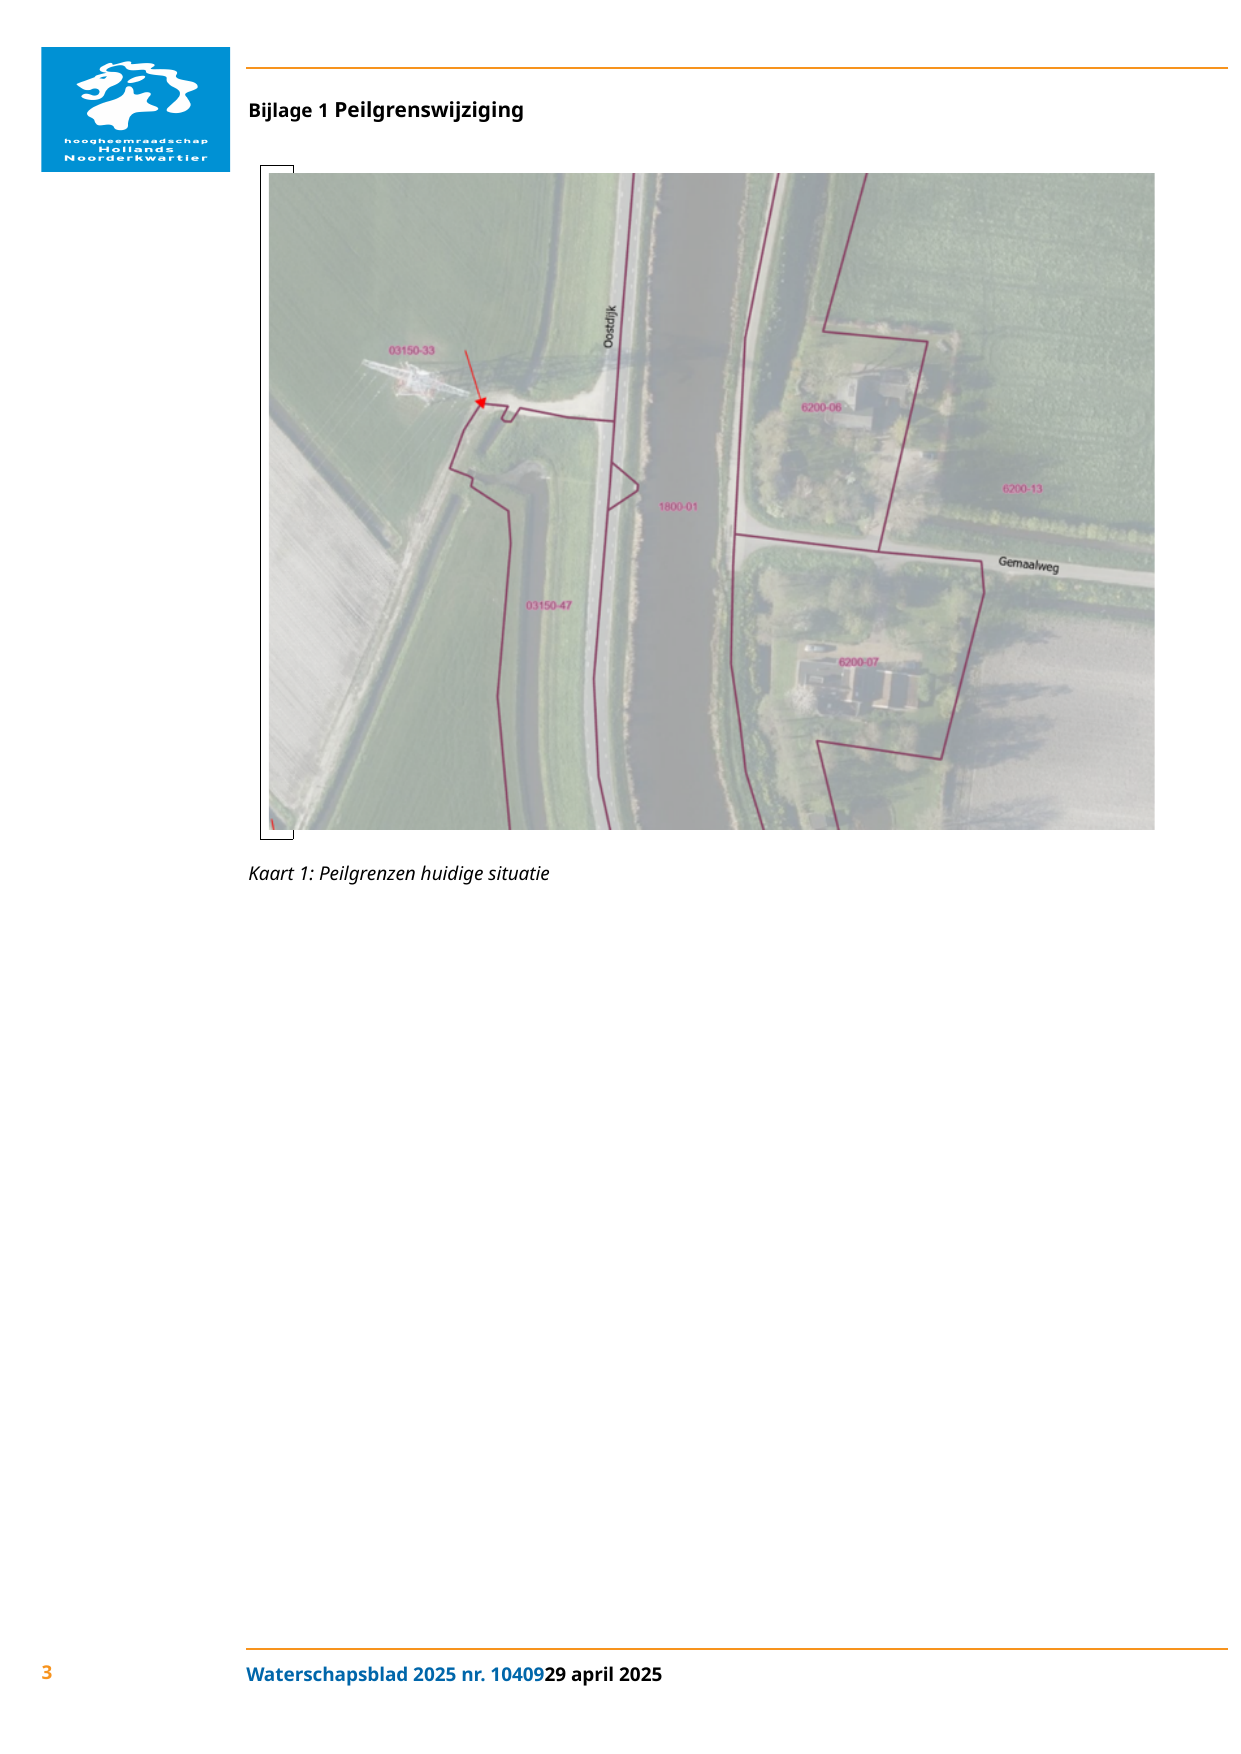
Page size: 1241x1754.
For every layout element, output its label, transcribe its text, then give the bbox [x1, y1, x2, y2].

picture [129, 76, 144, 82]
picture [268, 173, 1155, 830]
text Bijlage 1 Peilgrenswijziging [248, 95, 1152, 123]
picture [78, 64, 122, 99]
picture [88, 87, 157, 130]
text Kaart 1: Peilgrenzen huidige situatie [248, 860, 1152, 886]
picture [118, 62, 197, 112]
